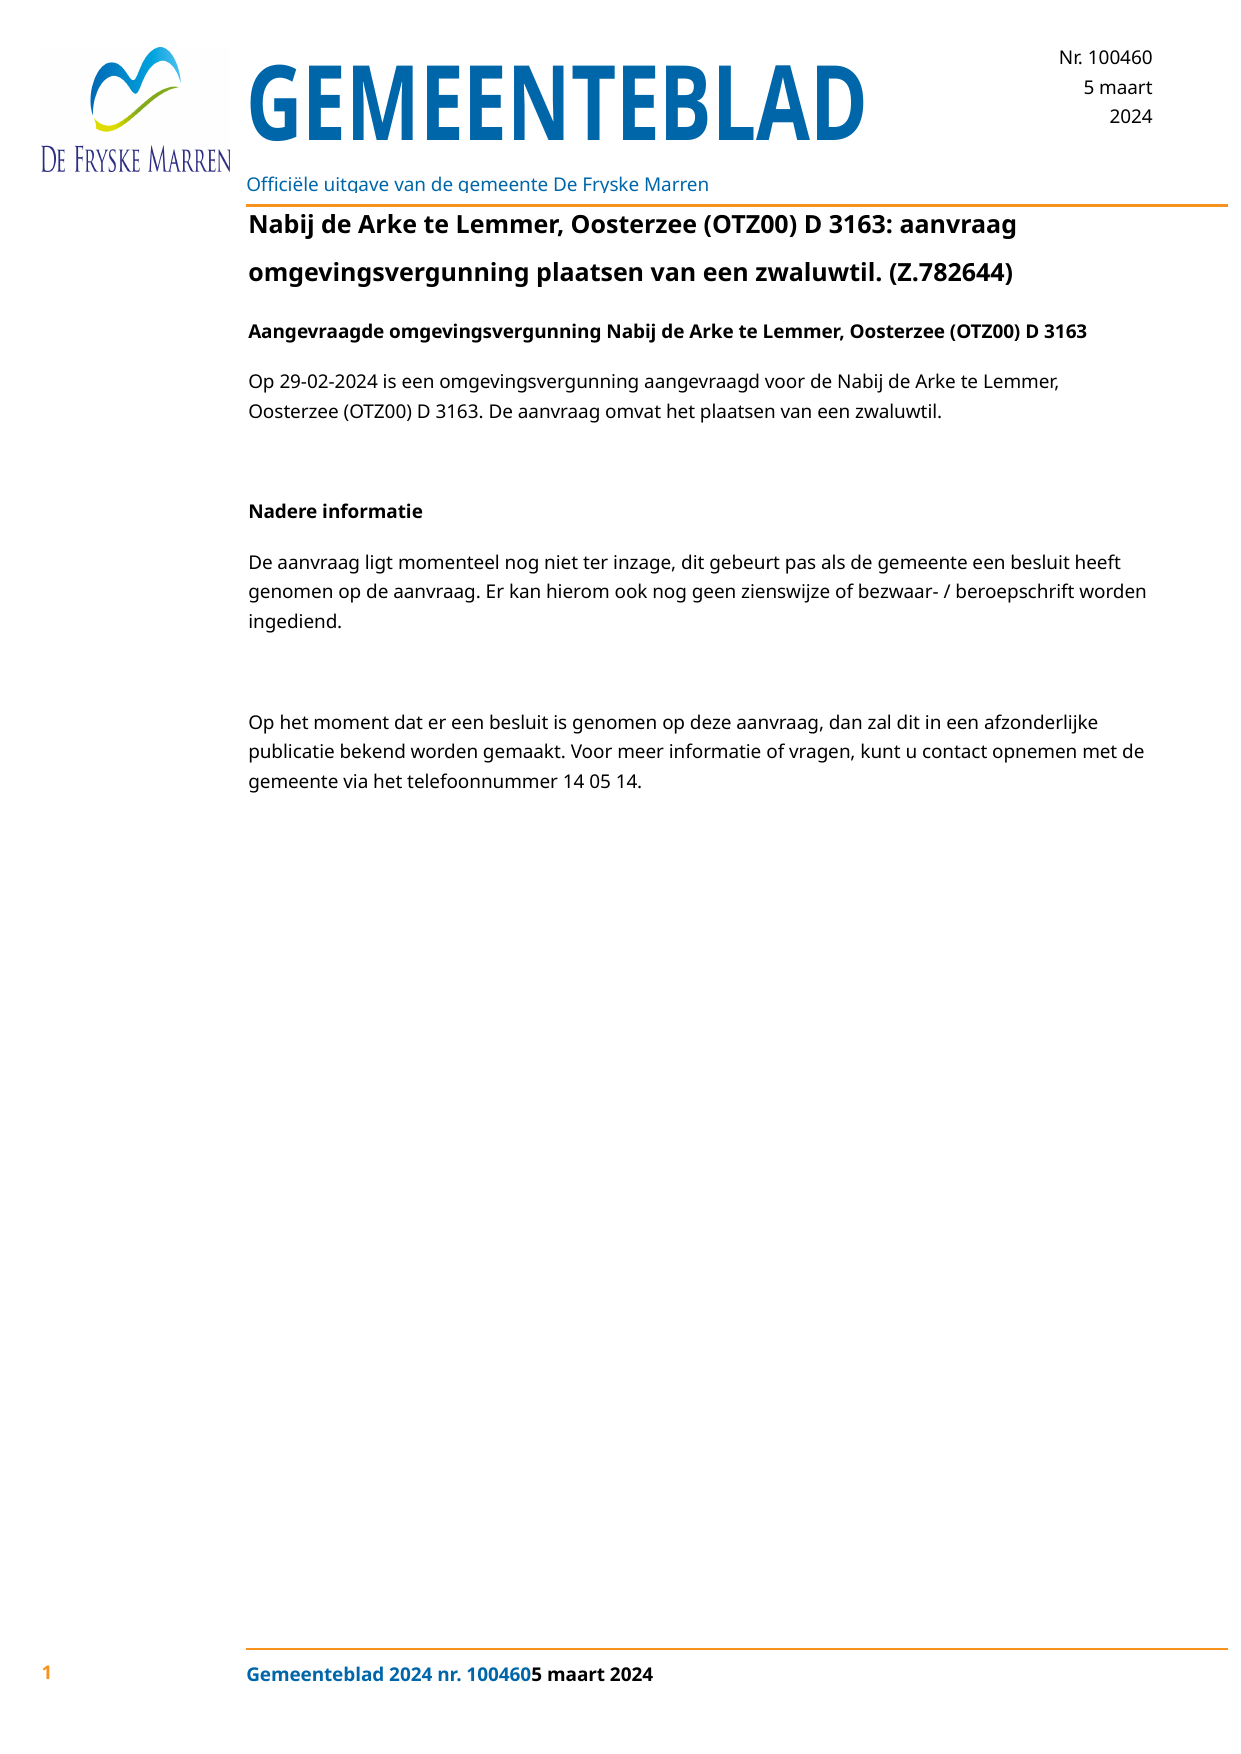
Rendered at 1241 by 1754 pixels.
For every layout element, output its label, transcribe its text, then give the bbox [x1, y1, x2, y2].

text Nabij de Arke te Lemmer, Oosterzee (OTZ00) D 3163: aanvraag omgevingsvergunning plaatsen van een zwaluwtil. (Z.782644) [248, 207, 1152, 288]
text Nadere informatie [248, 499, 1152, 524]
text Op het moment dat er een besluit is genomen op deze aanvraag, dan zal dit in een afzonderlijke publicatie bekend worden gemaakt. Voor meer informatie of vragen, kunt u contact opnemen met de gemeente via het telefoonnummer 14 05 14. [248, 709, 1152, 794]
picture [41, 47, 231, 172]
text De aanvraag ligt momenteel nog niet ter inzage, dit gebeurt pas als de gemeente een besluit heeft genomen op de aanvraag. Er kan hierom ook nog geen zienswijze of bezwaar- / beroepschrift worden ingediend. [248, 549, 1152, 634]
text Op 29-02-2024 is een omgevingsvergunning aangevraagd voor de Nabij de Arke te Lemmer, Oosterzee (OTZ00) D 3163. De aanvraag omvat het plaatsen van een zwaluwtil. [248, 368, 1152, 424]
text Aangevraagde omgevingsvergunning Nabij de Arke te Lemmer, Oosterzee (OTZ00) D 3163 [248, 318, 1152, 344]
